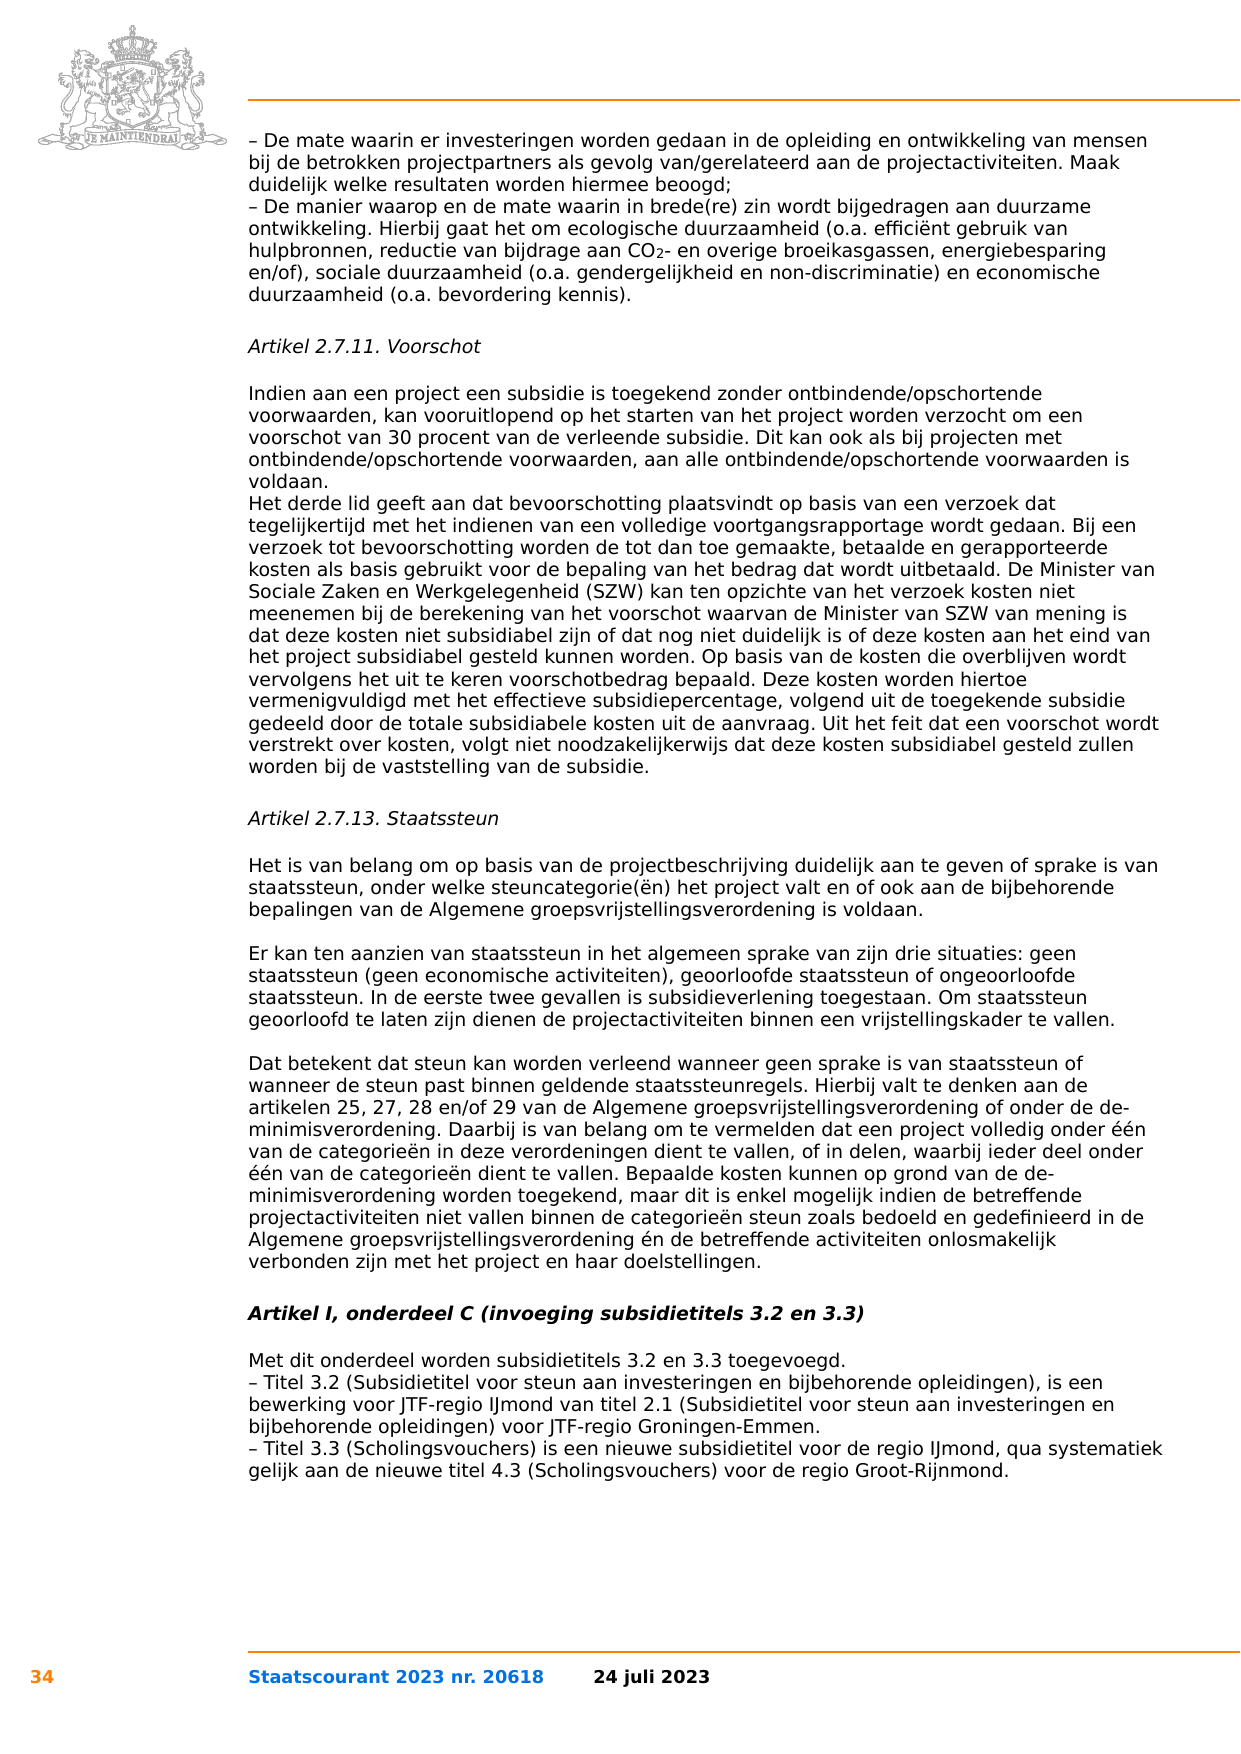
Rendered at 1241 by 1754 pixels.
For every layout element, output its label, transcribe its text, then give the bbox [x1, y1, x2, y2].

text Het derde lid geeft aan dat bevoorschotting plaatsvindt op basis van een verzoek dat tegelijkertijd met het indienen van een volledige voortgangsrapportage wordt gedaan. Bij een verzoek tot bevoorschotting worden de tot dan toe gemaakte, betaalde en gerapporteerde kosten als basis gebruikt voor de bepaling van het bedrag dat wordt uitbetaald. De Minister van Sociale Zaken en Werkgelegenheid (SZW) kan ten opzichte van het verzoek kosten niet meenemen bij de berekening van het voorschot waarvan de Minister van SZW van mening is dat deze kosten niet subsidiabel zijn of dat nog niet duidelijk is of deze kosten aan het eind van het project subsidiabel gesteld kunnen worden. Op basis van de kosten die overblijven wordt vervolgens het uit te keren voorschotbedrag bepaald. Deze kosten worden hiertoe vermenigvuldigd met het effectieve subsidiepercentage, volgend uit de toegekende subsidie gedeeld door de totale subsidiabele kosten uit de aanvraag. Uit het feit dat een voorschot wordt verstrekt over kosten, volgt niet noodzakelijkerwijs dat deze kosten subsidiabel gesteld zullen worden bij de vaststelling van de subsidie. [248, 493, 1163, 778]
text Dat betekent dat steun kan worden verleend wanneer geen sprake is van staatssteun of wanneer de steun past binnen geldende staatssteunregels. Hierbij valt te denken aan de artikelen 25, 27, 28 en/of 29 van de Algemene groepsvrijstellingsverordening of onder de de-minimisverordening. Daarbij is van belang om te vermelden dat een project volledig onder één van de categorieën in deze verordeningen dient te vallen, of in delen, waarbij ieder deel onder één van de categorieën dient te vallen. Bepaalde kosten kunnen op grond van de de-minimisverordening worden toegekend, maar dit is enkel mogelijk indien de betreffende projectactiviteiten niet vallen binnen de categorieën steun zoals bedoeld en gedefinieerd in de Algemene groepsvrijstellingsverordening én de betreffende activiteiten onlosmakelijk verbonden zijn met het project en haar doelstellingen. [248, 1053, 1163, 1273]
subtitle Artikel I, onderdeel C (invoeging subsidietitels 3.2 en 3.3) [248, 1303, 1163, 1325]
text – Titel 3.3 (Scholingsvouchers) is een nieuwe subsidietitel voor de regio IJmond, qua systematiek gelijk aan de nieuwe titel 4.3 (Scholingsvouchers) voor de regio Groot-Rijnmond. [248, 1438, 1163, 1482]
text – De mate waarin er investeringen worden gedaan in de opleiding en ontwikkeling van mensen bij de betrokken projectpartners als gevolg van/gerelateerd aan de projectactiviteiten. Maak duidelijk welke resultaten worden hiermee beoogd; [248, 130, 1163, 196]
picture [38, 25, 227, 150]
text Er kan ten aanzien van staatssteun in het algemeen sprake van zijn drie situaties: geen staatssteun (geen economische activiteiten), geoorloofde staatssteun of ongeoorloofde staatssteun. In de eerste twee gevallen is subsidieverlening toegestaan. Om staatssteun geoorloofd te laten zijn dienen de projectactiviteiten binnen een vrijstellingskader te vallen. [248, 943, 1163, 1031]
subtitle Artikel 2.7.11. Voorschot [248, 336, 1163, 358]
text – De manier waarop en de mate waarin in brede(re) zin wordt bijgedragen aan duurzame ontwikkeling. Hierbij gaat het om ecologische duurzaamheid (o.a. efficiënt gebruik van hulpbronnen, reductie van bijdrage aan CO2- en overige broeikasgassen, energiebesparing en/of), sociale duurzaamheid (o.a. gendergelijkheid en non-discriminatie) en economische duurzaamheid (o.a. bevordering kennis). [248, 196, 1163, 306]
text Met dit onderdeel worden subsidietitels 3.2 en 3.3 toegevoegd. [248, 1350, 1163, 1372]
text Het is van belang om op basis van de projectbeschrijving duidelijk aan te geven of sprake is van staatssteun, onder welke steuncategorie(ën) het project valt en of ook aan de bijbehorende bepalingen van de Algemene groepsvrijstellingsverordening is voldaan. [248, 855, 1163, 921]
text – Titel 3.2 (Subsidietitel voor steun aan investeringen en bijbehorende opleidingen), is een bewerking voor JTF-regio IJmond van titel 2.1 (Subsidietitel voor steun aan investeringen en bijbehorende opleidingen) voor JTF-regio Groningen-Emmen. [248, 1372, 1163, 1438]
text Indien aan een project een subsidie is toegekend zonder ontbindende/opschortende voorwaarden, kan vooruitlopend op het starten van het project worden verzocht om een voorschot van 30 procent van de verleende subsidie. Dit kan ook als bij projecten met ontbindende/opschortende voorwaarden, aan alle ontbindende/opschortende voorwaarden is voldaan. [248, 383, 1163, 493]
subtitle Artikel 2.7.13. Staatssteun [248, 808, 1163, 830]
